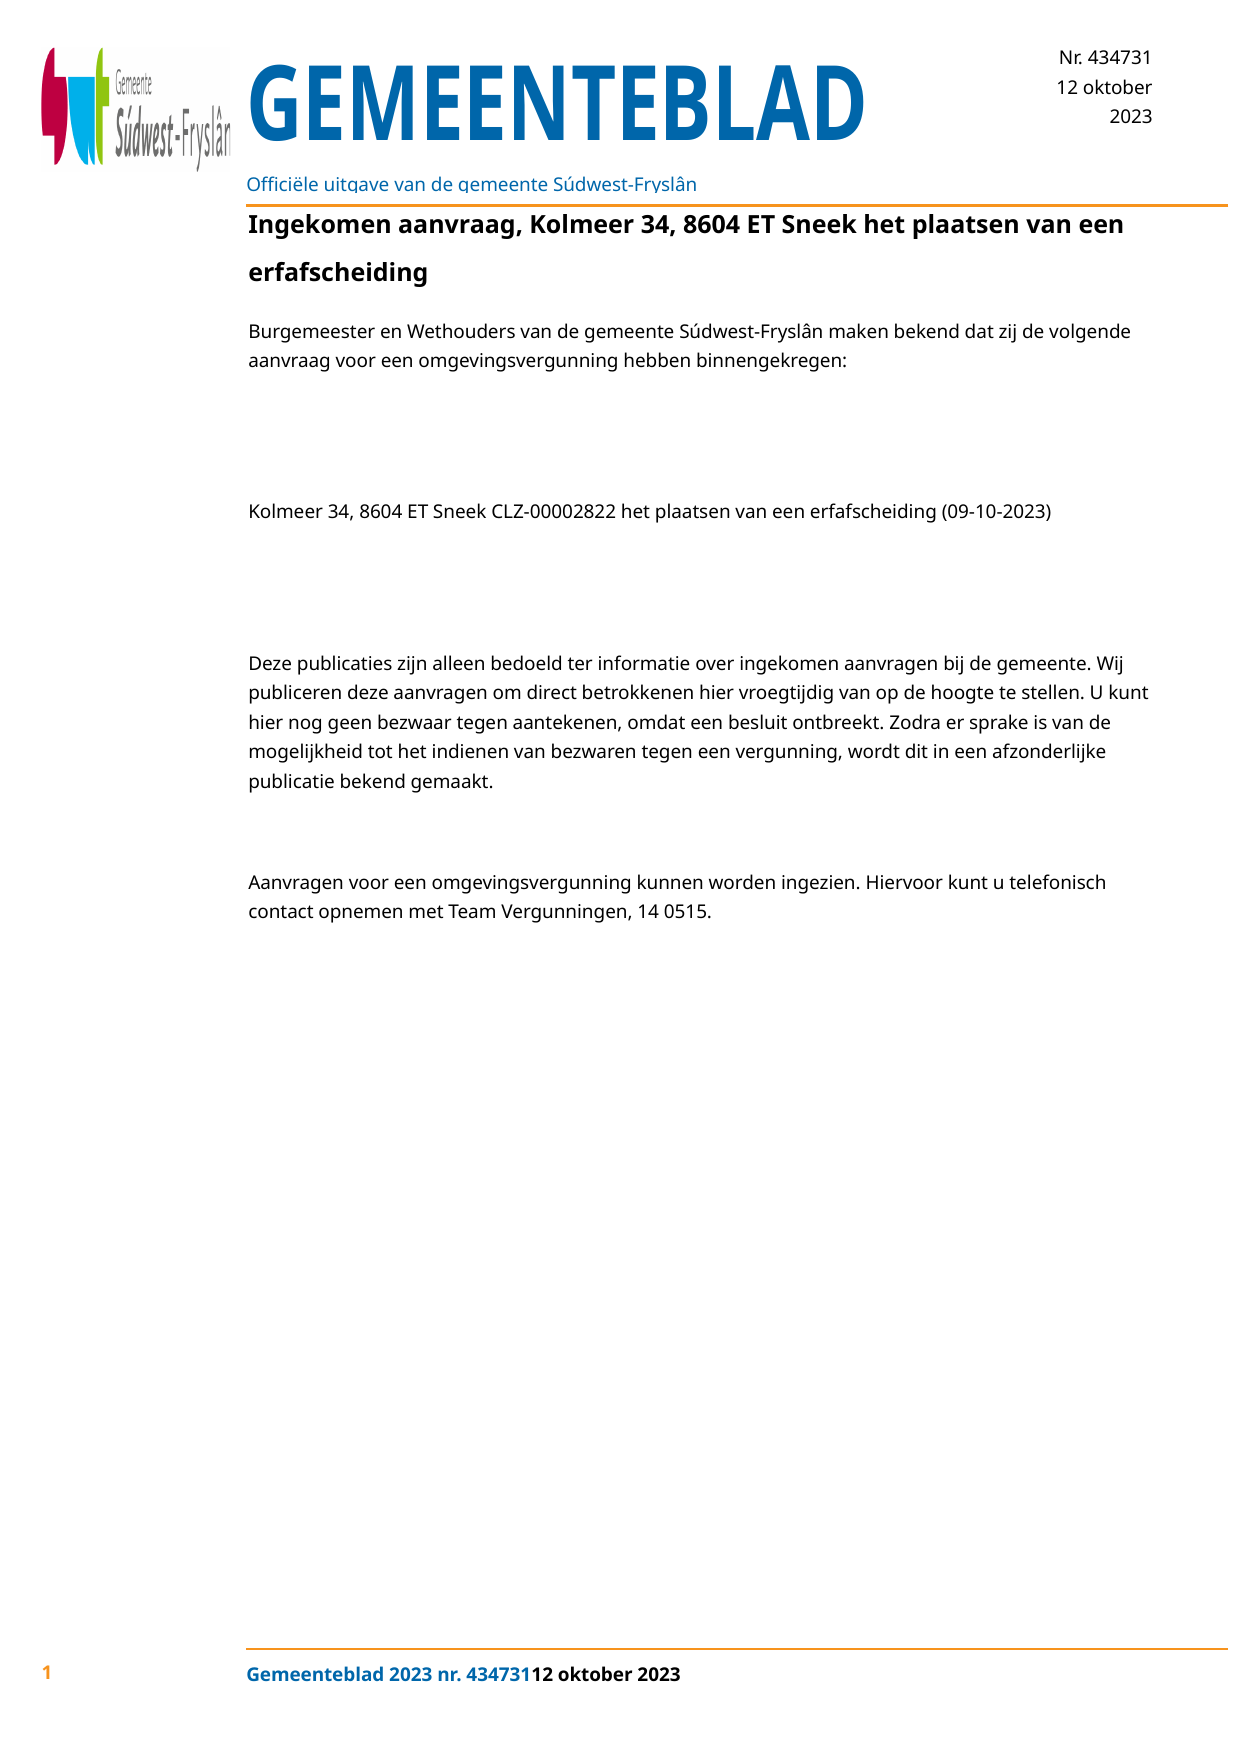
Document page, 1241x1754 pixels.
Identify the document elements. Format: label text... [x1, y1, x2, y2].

text Burgemeester en Wethouders van de gemeente Súdwest-Fryslân maken bekend dat zij de volgende aanvraag voor een omgevingsvergunning hebben binnengekregen: [248, 318, 1152, 373]
text Aanvragen voor een omgevingsvergunning kunnen worden ingezien. Hiervoor kunt u telefonisch contact opnemen met Team Vergunningen, 14 0515. [248, 869, 1152, 924]
text Kolmeer 34, 8604 ET Sneek CLZ-00002822 het plaatsen van een erfafscheiding (09-10-2023) [248, 499, 1152, 524]
text Ingekomen aanvraag, Kolmeer 34, 8604 ET Sneek het plaatsen van een erfafscheiding [248, 207, 1152, 288]
picture [41, 47, 231, 172]
text Deze publicaties zijn alleen bedoeld ter informatie over ingekomen aanvragen bij de gemeente. Wij publiceren deze aanvragen om direct betrokkenen hier vroegtijdig van op de hoogte te stellen. U kunt hier nog geen bezwaar tegen aantekenen, omdat een besluit ontbreekt. Zodra er sprake is van de mogelijkheid tot het indienen van bezwaren tegen een vergunning, wordt dit in een afzonderlijke publicatie bekend gemaakt. [248, 650, 1152, 794]
